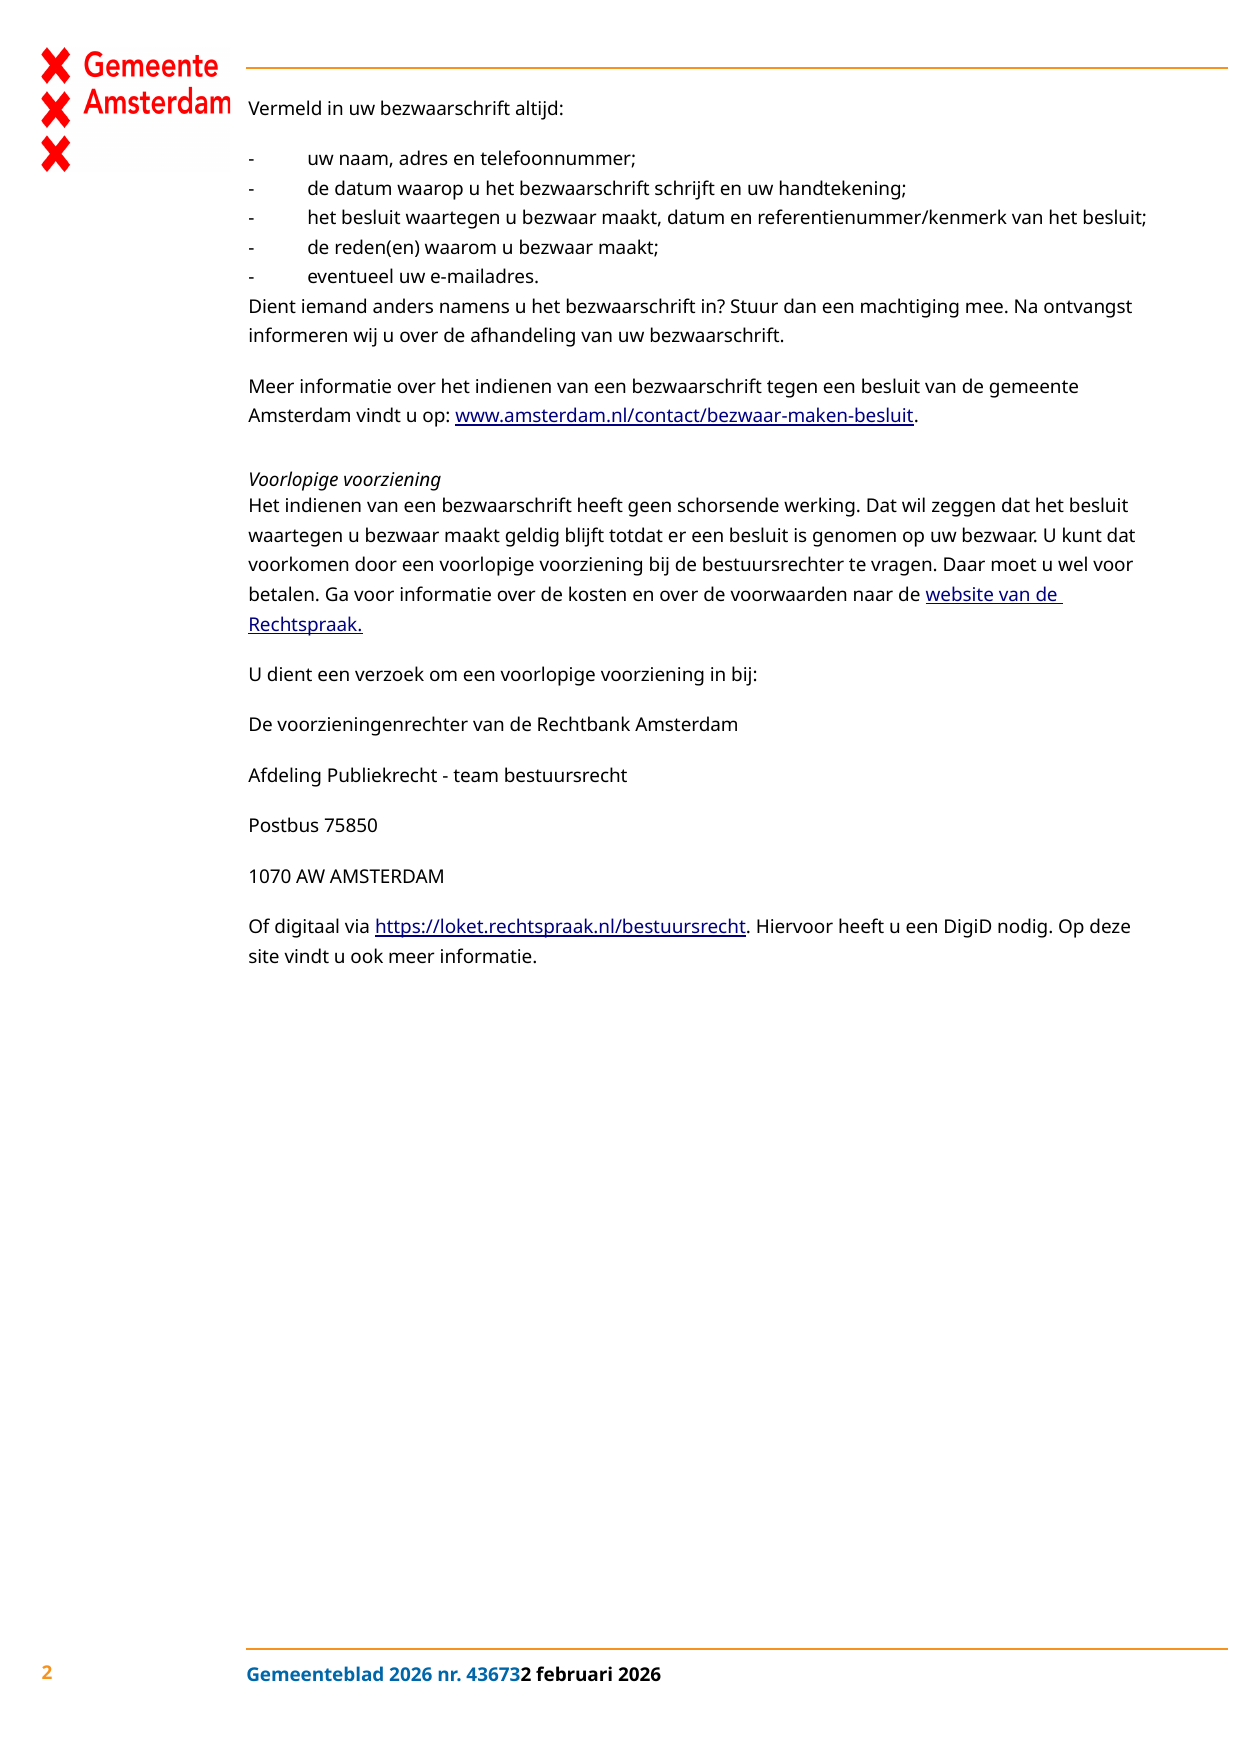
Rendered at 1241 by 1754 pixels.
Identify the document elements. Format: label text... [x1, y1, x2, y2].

text Voorlopige voorziening [248, 467, 1152, 492]
text Of digitaal via https://loket.rechtspraak.nl/bestuursrecht. Hiervoor heeft u een DigiD nodig. Op deze site vindt u ook meer informatie. [248, 913, 1152, 968]
text Afdeling Publiekrecht - team bestuursrecht [248, 762, 1152, 788]
list de reden(en) waarom u bezwaar maakt; [248, 234, 1152, 260]
text Dient iemand anders namens u het bezwaarschrift in? Stuur dan een machtiging mee. Na ontvangst informeren wij u over de afhandeling van uw bezwaarschrift. [248, 293, 1152, 348]
list eventueel uw e-mailadres. [248, 263, 1152, 289]
list uw naam, adres en telefoonnummer; [248, 145, 1152, 171]
text U dient een verzoek om een voorlopige voorziening in bij: [248, 661, 1152, 687]
text Vermeld in uw bezwaarschrift altijd: [248, 95, 1152, 121]
list het besluit waartegen u bezwaar maakt, datum en referentienummer/kenmerk van het besluit; [248, 204, 1152, 230]
text 1070 AW AMSTERDAM [248, 863, 1152, 888]
text Het indienen van een bezwaarschrift heeft geen schorsende werking. Dat wil zeggen dat het besluit waartegen u bezwaar maakt geldig blijft totdat er een besluit is genomen op uw bezwaar. U kunt dat voorkomen door een voorlopige voorziening bij de bestuursrechter te vragen. Daar moet u wel voor betalen. Ga voor informatie over de kosten en over de voorwaarden naar de website van de Rechtspraak. [248, 492, 1152, 636]
text De voorzieningenrechter van de Rechtbank Amsterdam [248, 712, 1152, 737]
picture [41, 47, 231, 172]
text Meer informatie over het indienen van een bezwaarschrift tegen een besluit van de gemeente Amsterdam vindt u op: www.amsterdam.nl/contact/bezwaar-maken-besluit. [248, 373, 1152, 428]
list de datum waarop u het bezwaarschrift schrijft en uw handtekening; [248, 175, 1152, 201]
text Postbus 75850 [248, 812, 1152, 838]
